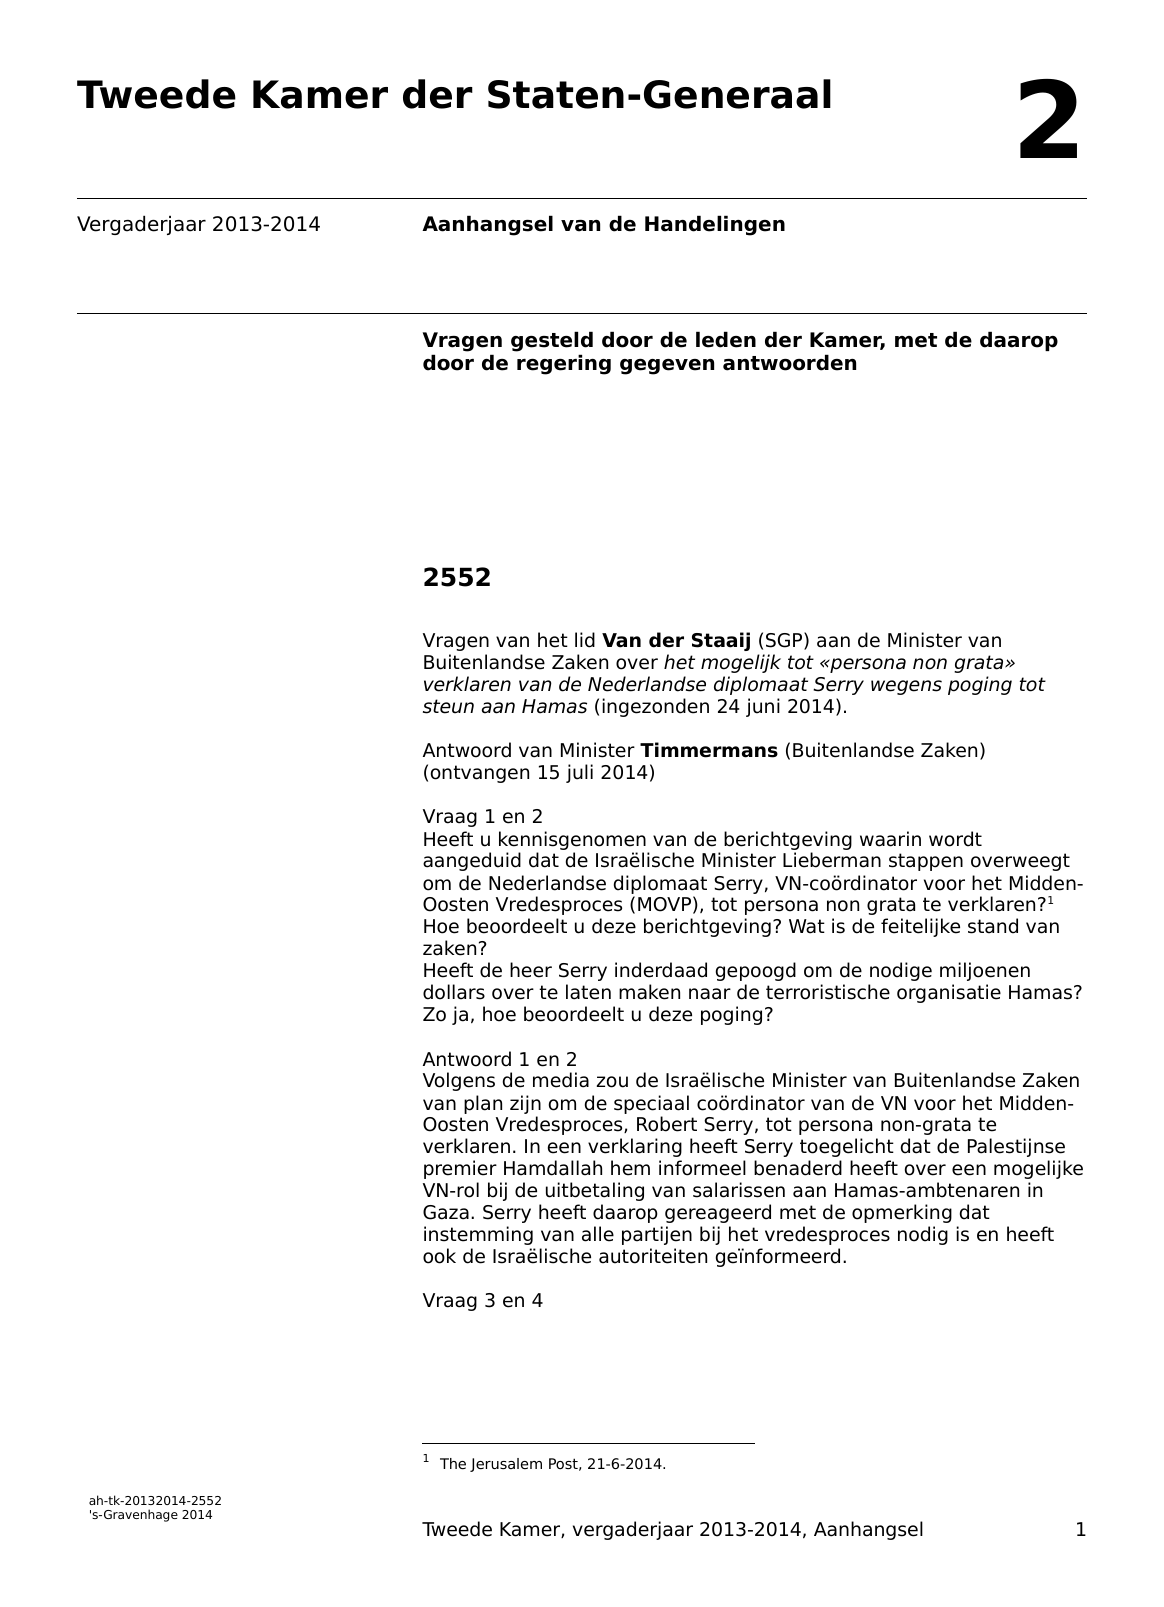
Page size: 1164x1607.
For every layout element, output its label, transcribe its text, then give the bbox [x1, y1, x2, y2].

text Heeft u kennisgenomen van de berichtgeving waarin wordt aangeduid dat de Israëlische Minister Lieberman stappen overweegt om de Nederlandse diplomaat Serry, VN-coördinator voor het Midden-Oosten Vredesproces (MOVP), tot persona non grata te verklaren? Hoe beoordeelt u deze berichtgeving? Wat is de feitelijke stand van zaken? [422, 828, 1087, 960]
text 's-Gravenhage 2014 [88, 1508, 323, 1522]
text The Jerusalem Post, 21-6-2014. [422, 1452, 1087, 1474]
table_header 2 [886, 59, 1087, 198]
text Vragen van het lid Van der Staaij (SGP) aan de Minister van Buitenlandse Zaken over het mogelijk tot «persona non grata» verklaren van de Nederlandse diplomaat Serry wegens poging tot steun aan Hamas (ingezonden 24 juni 2014). [422, 630, 1087, 718]
table_cell Vergaderjaar 2013-2014 [77, 199, 422, 313]
text Vraag 1 en 2 [422, 806, 1087, 828]
text Antwoord van Minister Timmermans (Buitenlandse Zaken) (ontvangen 15 juli 2014) [422, 740, 1087, 784]
text 2552 [422, 563, 1087, 592]
text Antwoord 1 en 2 [422, 1048, 1087, 1070]
table_header Tweede Kamer der Staten-Generaal [77, 59, 886, 198]
text Heeft de heer Serry inderdaad gepoogd om de nodige miljoenen dollars over te laten maken naar de terroristische organisatie Hamas? Zo ja, hoe beoordeelt u deze poging? [422, 960, 1087, 1026]
table_cell [77, 314, 422, 375]
text Volgens de media zou de Israëlische Minister van Buitenlandse Zaken van plan zijn om de speciaal coördinator van de VN voor het Midden-Oosten Vredesproces, Robert Serry, tot persona non-grata te verklaren. In een verklaring heeft Serry toegelicht dat de Palestijnse premier Hamdallah hem informeel benaderd heeft over een mogelijke VN-rol bij de uitbetaling van salarissen aan Hamas-ambtenaren in Gaza. Serry heeft daarop gereageerd met de opmerking dat instemming van alle partijen bij het vredesproces nodig is en heeft ook de Israëlische autoriteiten geïnformeerd. [422, 1070, 1087, 1268]
table_cell Aanhangsel van de Handelingen [422, 199, 1087, 313]
text Vraag 3 en 4 [422, 1290, 1087, 1312]
table_cell Vragen gesteld door de leden der Kamer, met de daarop door de regering gegeven antwoorden [422, 314, 1087, 375]
text ah-tk-20132014-2552 [88, 1494, 323, 1508]
